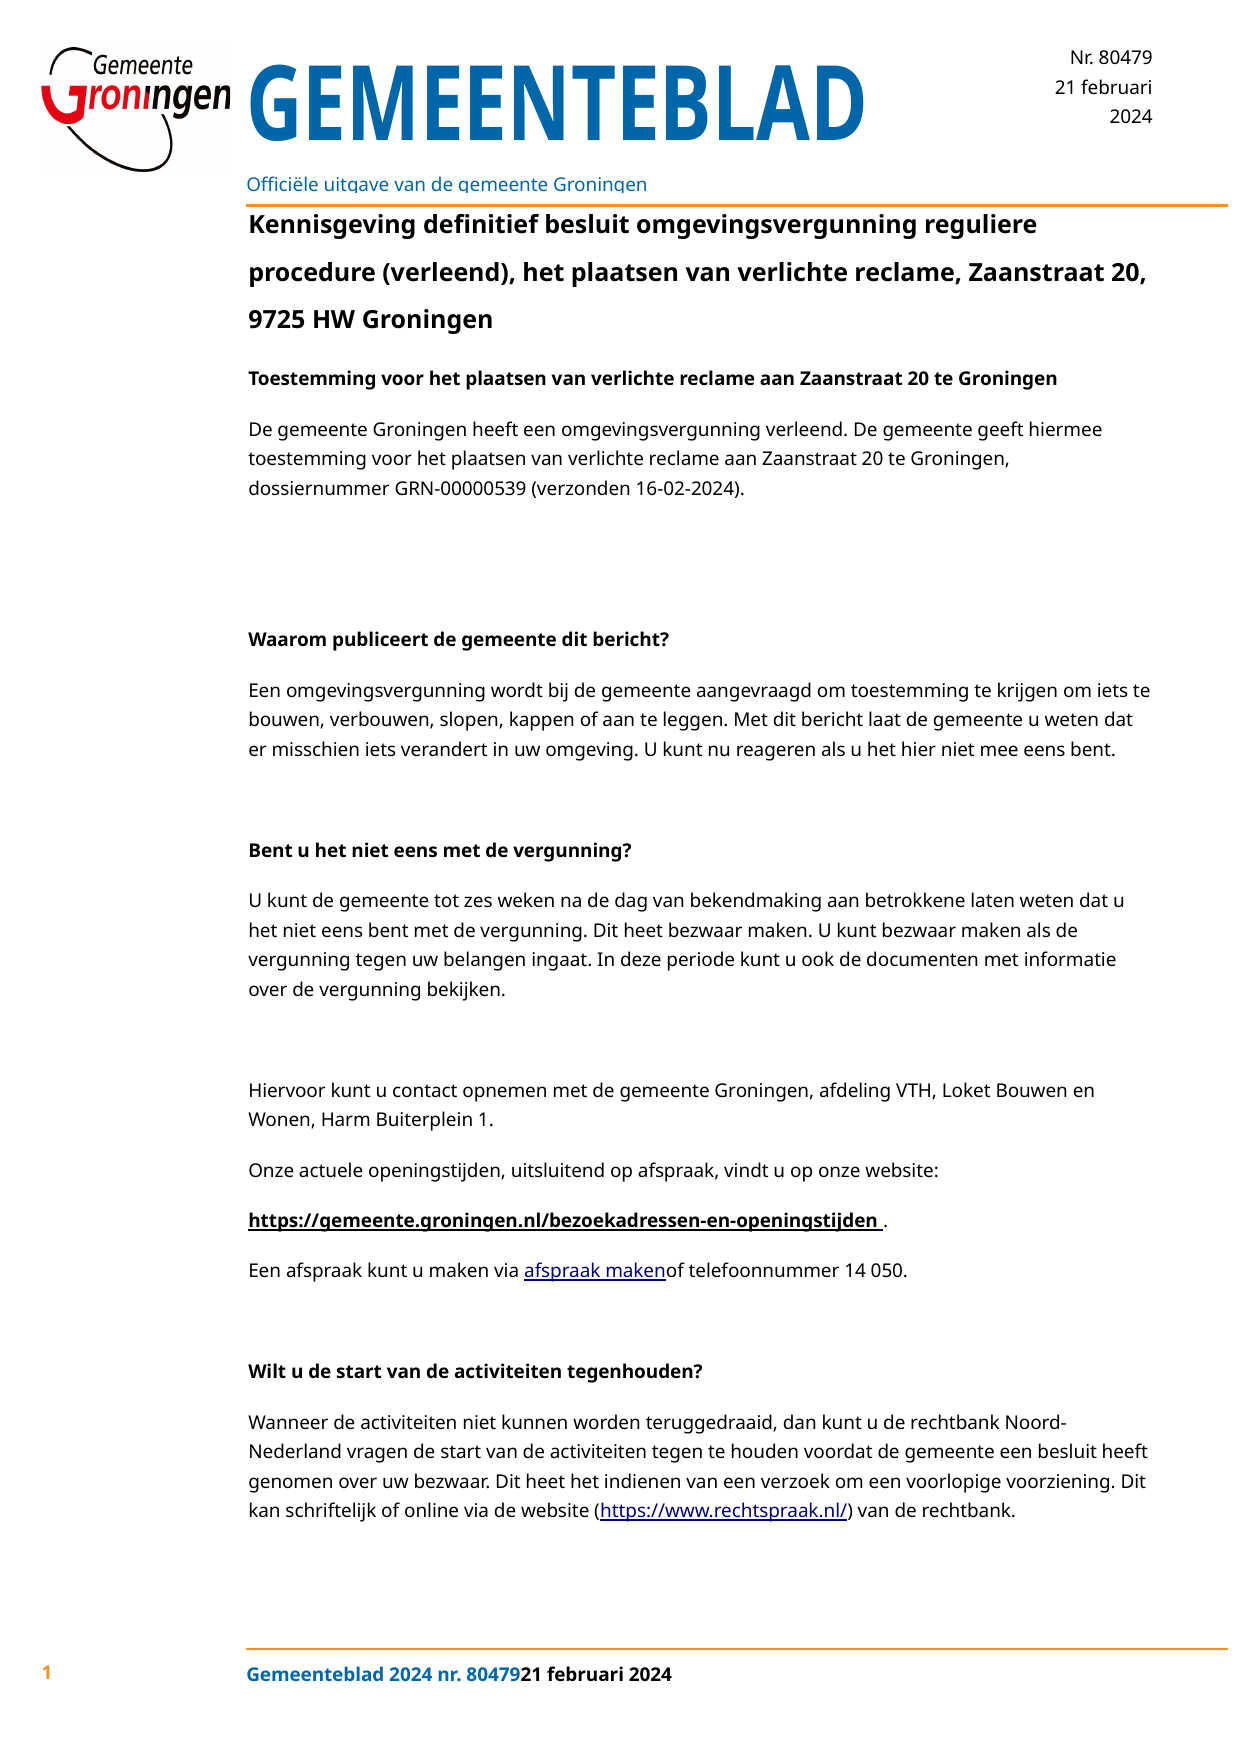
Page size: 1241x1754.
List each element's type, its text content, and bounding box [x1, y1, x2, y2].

text Kennisgeving definitief besluit omgevingsvergunning reguliere procedure (verleend), het plaatsen van verlichte reclame, Zaanstraat 20, 9725 HW Groningen [248, 207, 1152, 336]
text Hiervoor kunt u contact opnemen met de gemeente Groningen, afdeling VTH, Loket Bouwen en Wonen, Harm Buiterplein 1. [248, 1077, 1152, 1132]
text Toestemming voor het plaatsen van verlichte reclame aan Zaanstraat 20 te Groningen [248, 366, 1152, 391]
text Waarom publiceert de gemeente dit bericht? [248, 626, 1152, 652]
text Een omgevingsvergunning wordt bij de gemeente aangevraagd om toestemming te krijgen om iets te bouwen, verbouwen, slopen, kappen of aan te leggen. Met dit bericht laat de gemeente u weten dat er misschien iets verandert in uw omgeving. U kunt nu reageren als u het hier niet mee eens bent. [248, 677, 1152, 762]
text U kunt de gemeente tot zes weken na de dag van bekendmaking aan betrokkene laten weten dat u het niet eens bent met de vergunning. Dit heet bezwaar maken. U kunt bezwaar maken als de vergunning tegen uw belangen ingaat. In deze periode kunt u ook de documenten met informatie over de vergunning bekijken. [248, 887, 1152, 1002]
text Wilt u de start van de activiteiten tegenhouden? [248, 1358, 1152, 1384]
text Wanneer de activiteiten niet kunnen worden teruggedraaid, dan kunt u de rechtbank Noord-Nederland vragen de start van de activiteiten tegen te houden voordat de gemeente een besluit heeft genomen over uw bezwaar. Dit heet het indienen van een verzoek om een voorlopige voorziening. Dit kan schriftelijk of online via de website (https://www.rechtspraak.nl/) van de rechtbank. [248, 1409, 1152, 1523]
text De gemeente Groningen heeft een omgevingsvergunning verleend. De gemeente geeft hiermee toestemming voor het plaatsen van verlichte reclame aan Zaanstraat 20 te Groningen, dossiernummer GRN-00000539 (verzonden 16-02-2024). [248, 416, 1152, 501]
text Een afspraak kunt u maken via afspraak makenof telefoonnummer 14 050. [248, 1258, 1152, 1283]
picture [41, 47, 231, 172]
text Onze actuele openingstijden, uitsluitend op afspraak, vindt u op onze website: [248, 1157, 1152, 1182]
text Bent u het niet eens met de vergunning? [248, 837, 1152, 862]
text https://gemeente.groningen.nl/bezoekadressen-en-openingstijden . [248, 1207, 1152, 1233]
